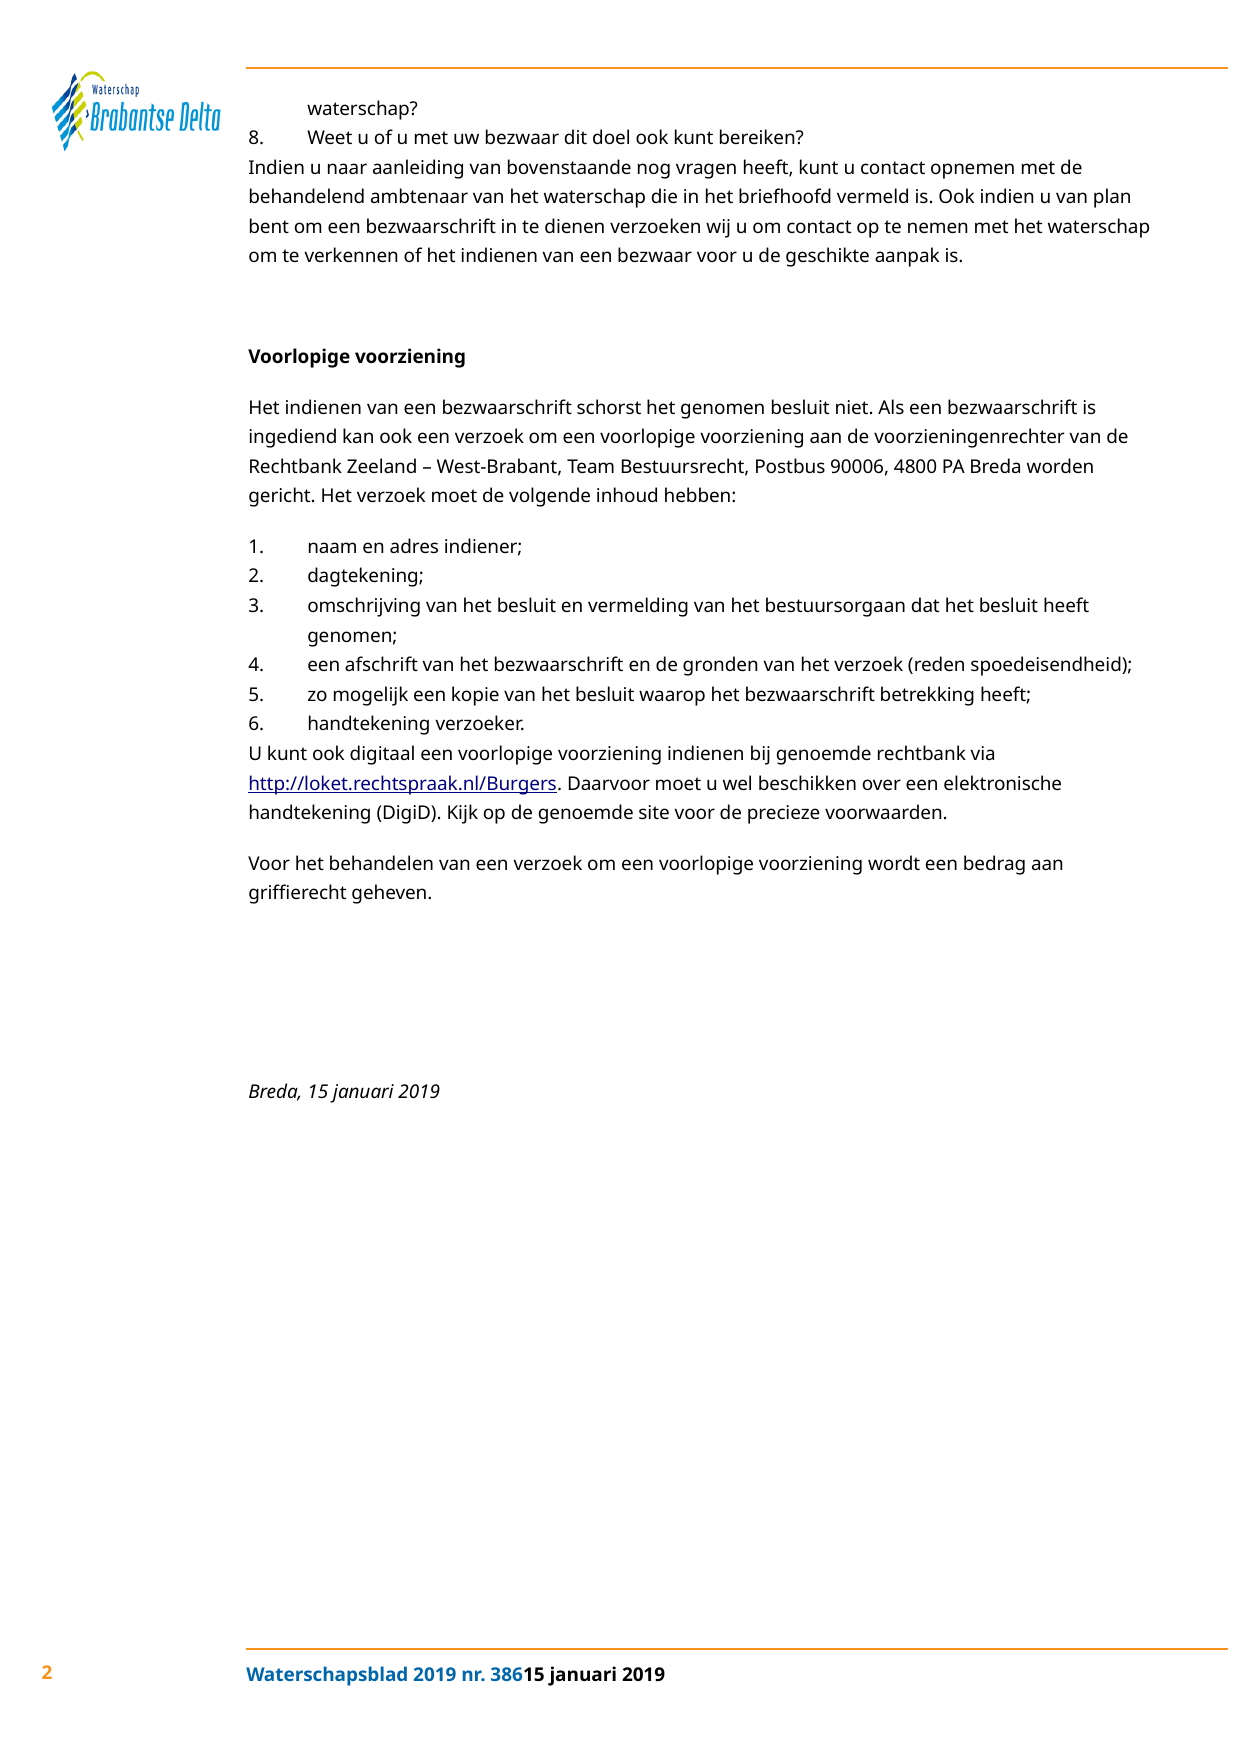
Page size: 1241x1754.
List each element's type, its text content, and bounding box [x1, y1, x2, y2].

picture [41, 47, 231, 172]
list Weet u of u met uw bezwaar dit doel ook kunt bereiken? [248, 124, 1152, 150]
list handtekening verzoeker. [248, 711, 1152, 736]
list naam en adres indiener; [248, 533, 1152, 559]
list waterschap? [248, 95, 1152, 121]
text U kunt ook digitaal een voorlopige voorziening indienen bij genoemde rechtbank via http://loket.rechtspraak.nl/Burgers. Daarvoor moet u wel beschikken over een elektronische handtekening (DigiD). Kijk op de genoemde site voor de precieze voorwaarden. [248, 740, 1152, 825]
text Het indienen van een bezwaarschrift schorst het genomen besluit niet. Als een bezwaarschrift is ingediend kan ook een verzoek om een voorlopige voorziening aan de voorzieningenrechter van de Rechtbank Zeeland – West-Brabant, Team Bestuursrecht, Postbus 90006, 4800 PA Breda worden gericht. Het verzoek moet de volgende inhoud hebben: [248, 394, 1152, 508]
list dagtekening; [248, 563, 1152, 588]
list een afschrift van het bezwaarschrift en de gronden van het verzoek (reden spoedeisendheid); [248, 651, 1152, 677]
list omschrijving van het besluit en vermelding van het bestuursorgaan dat het besluit heeft genomen; [248, 592, 1152, 648]
list zo mogelijk een kopie van het besluit waarop het bezwaarschrift betrekking heeft; [248, 681, 1152, 707]
text Voor het behandelen van een verzoek om een voorlopige voorziening wordt een bedrag aan griffierecht geheven. [248, 850, 1152, 905]
text Breda, 15 januari 2019 [248, 1078, 1152, 1104]
text Voorlopige voorziening [248, 343, 1152, 369]
text Indien u naar aanleiding van bovenstaande nog vragen heeft, kunt u contact opnemen met de behandelend ambtenaar van het waterschap die in het briefhoofd vermeld is. Ook indien u van plan bent om een bezwaarschrift in te dienen verzoeken wij u om contact op te nemen met het waterschap om te verkennen of het indienen van een bezwaar voor u de geschikte aanpak is. [248, 154, 1152, 268]
